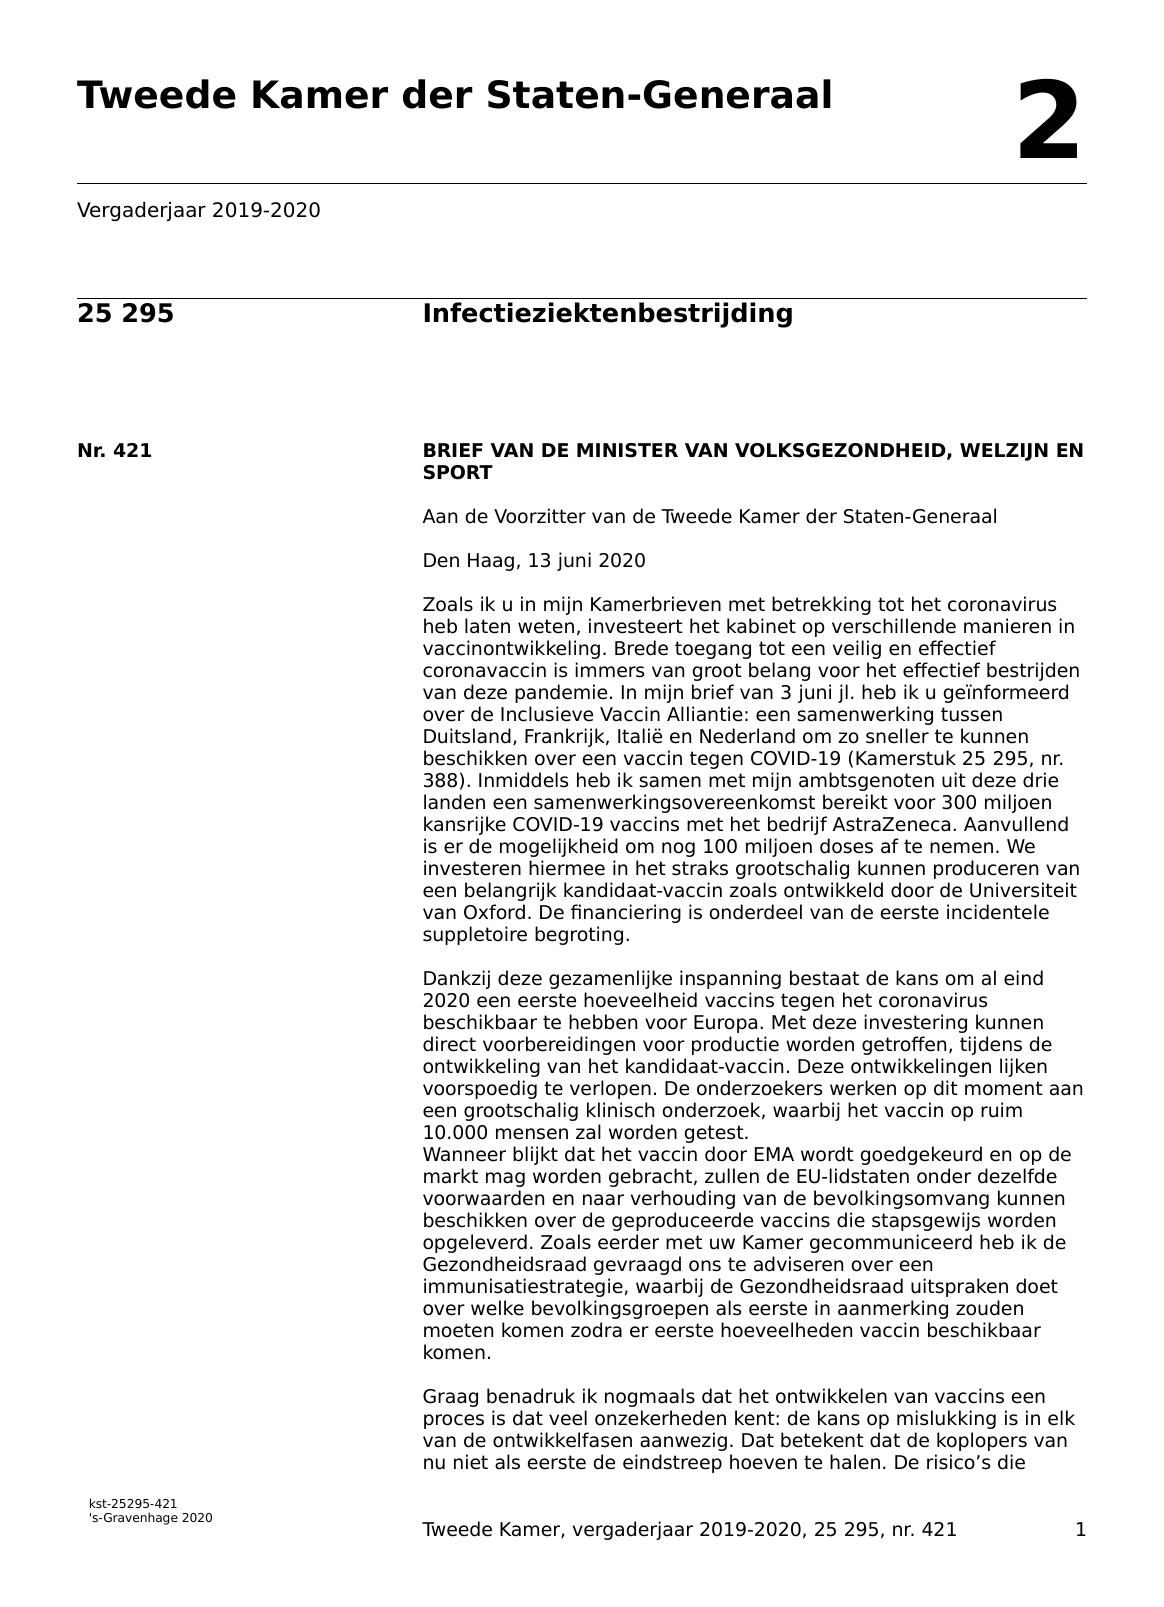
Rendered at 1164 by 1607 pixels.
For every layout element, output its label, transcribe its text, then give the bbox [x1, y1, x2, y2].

subtitle 25 295 Infectieziektenbestrijding [77, 299, 1087, 329]
text Den Haag, 13 juni 2020 [422, 550, 1087, 572]
text 's-Gravenhage 2020 [88, 1511, 323, 1525]
text kst-25295-421 [88, 1497, 323, 1511]
text Zoals ik u in mijn Kamerbrieven met betrekking tot het coronavirus heb laten weten, investeert het kabinet op verschillende manieren in vaccinontwikkeling. Brede toegang tot een veilig en effectief coronavaccin is immers van groot belang voor het effectief bestrijden van deze pandemie. In mijn brief van 3 juni jl. heb ik u geïnformeerd over de Inclusieve Vaccin Alliantie: een samenwerking tussen Duitsland, Frankrijk, Italië en Nederland om zo sneller te kunnen beschikken over een vaccin tegen COVID-19 (Kamerstuk 25 295, nr. 388). Inmiddels heb ik samen met mijn ambtsgenoten uit deze drie landen een samenwerkingsovereenkomst bereikt voor 300 miljoen kansrijke COVID-19 vaccins met het bedrijf AstraZeneca. Aanvullend is er de mogelijkheid om nog 100 miljoen doses af te nemen. We investeren hiermee in het straks grootschalig kunnen produceren van een belangrijk kandidaat-vaccin zoals ontwikkeld door de Universiteit van Oxford. De financiering is onderdeel van de eerste incidentele suppletoire begroting. [422, 594, 1087, 946]
text Graag benadruk ik nogmaals dat het ontwikkelen van vaccins een proces is dat veel onzekerheden kent: de kans op mislukking is in elk van de ontwikkelfasen aanwezig. Dat betekent dat de koplopers van nu niet als eerste de eindstreep hoeven te halen. De risico’s die [422, 1386, 1087, 1474]
text Wanneer blijkt dat het vaccin door EMA wordt goedgekeurd en op de markt mag worden gebracht, zullen de EU-lidstaten onder dezelfde voorwaarden en naar verhouding van de bevolkingsomvang kunnen beschikken over de geproduceerde vaccins die stapsgewijs worden opgeleverd. Zoals eerder met uw Kamer gecommuniceerd heb ik de Gezondheidsraad gevraagd ons te adviseren over een immunisatiestrategie, waarbij de Gezondheidsraad uitspraken doet over welke bevolkingsgroepen als eerste in aanmerking zouden moeten komen zodra er eerste hoeveelheden vaccin beschikbaar komen. [422, 1144, 1087, 1364]
table_header 2 [886, 59, 1087, 183]
table_cell Vergaderjaar 2019-2020 [77, 184, 1087, 298]
text Dankzij deze gezamenlijke inspanning bestaat de kans om al eind 2020 een eerste hoeveelheid vaccins tegen het coronavirus beschikbaar te hebben voor Europa. Met deze investering kunnen direct voorbereidingen voor productie worden getroffen, tijdens de ontwikkeling van het kandidaat-vaccin. Deze ontwikkelingen lijken voorspoedig te verlopen. De onderzoekers werken op dit moment aan een grootschalig klinisch onderzoek, waarbij het vaccin op ruim 10.000 mensen zal worden getest. [422, 968, 1087, 1144]
subtitle Nr. 421 BRIEF VAN DE MINISTER VAN VOLKSGEZONDHEID, WELZIJN EN SPORT [77, 440, 1087, 484]
table_header Tweede Kamer der Staten-Generaal [77, 59, 886, 183]
text Aan de Voorzitter van de Tweede Kamer der Staten-Generaal [422, 506, 1087, 528]
